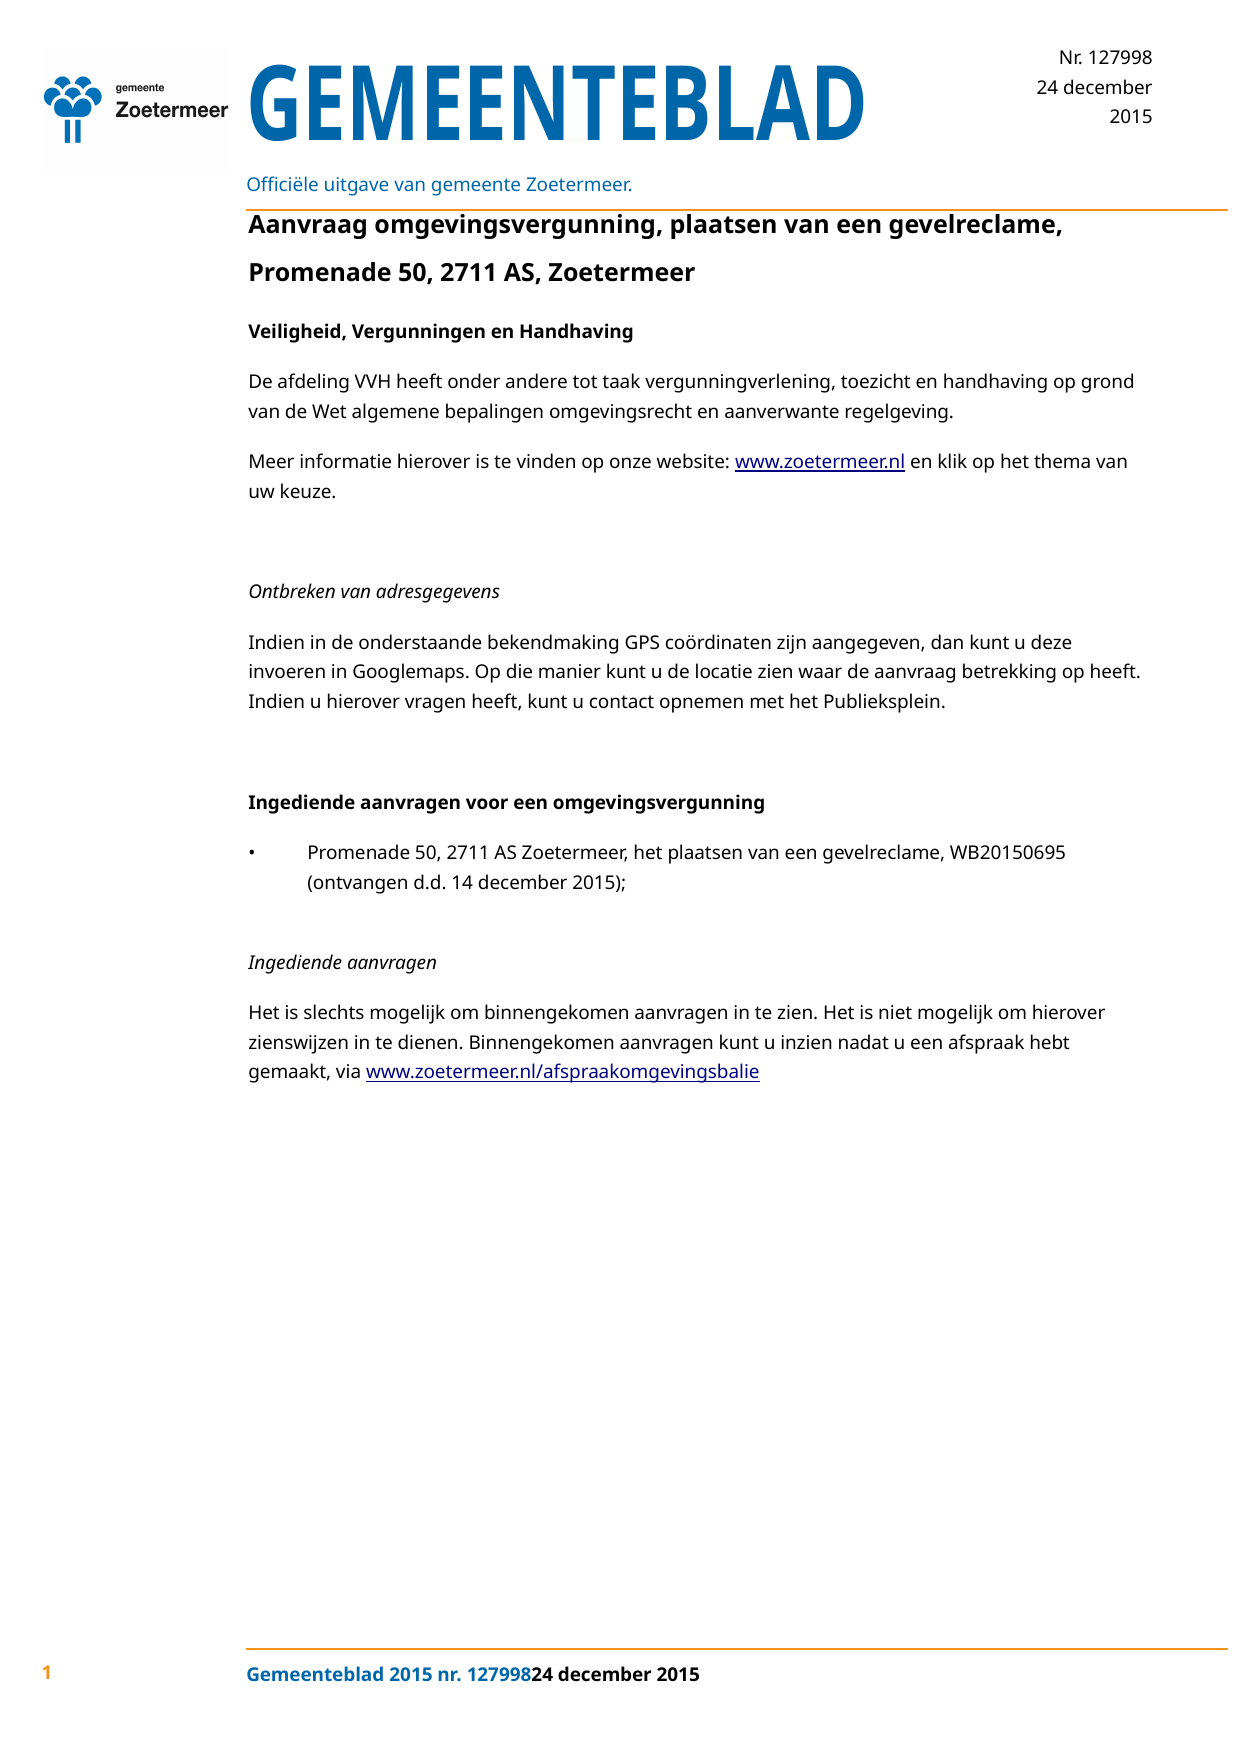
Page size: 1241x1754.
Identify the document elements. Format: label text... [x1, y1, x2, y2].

text Het is slechts mogelijk om binnengekomen aanvragen in te zien. Het is niet mogelijk om hierover zienswijzen in te dienen. Binnengekomen aanvragen kunt u inzien nadat u een afspraak hebt gemaakt, via www.zoetermeer.nl/afspraakomgevingsbalie [248, 999, 1152, 1084]
picture [41, 47, 231, 172]
list Promenade 50, 2711 AS Zoetermeer, het plaatsen van een gevelreclame, WB20150695 (ontvangen d.d. 14 december 2015); [248, 839, 1152, 895]
text Ontbreken van adresgegevens [248, 579, 1152, 604]
text Aanvraag omgevingsvergunning, plaatsen van een gevelreclame, Promenade 50, 2711 AS, Zoetermeer [248, 211, 1152, 288]
text Ingediende aanvragen [248, 949, 1152, 975]
text Ingediende aanvragen voor een omgevingsvergunning [248, 789, 1152, 815]
text Indien in de onderstaande bekendmaking GPS coördinaten zijn aangegeven, dan kunt u deze invoeren in Googlemaps. Op die manier kunt u de locatie zien waar de aanvraag betrekking op heeft. Indien u hierover vragen heeft, kunt u contact opnemen met het Publieksplein. [248, 629, 1152, 714]
text Veiligheid, Vergunningen en Handhaving [248, 318, 1152, 344]
text De afdeling VVH heeft onder andere tot taak vergunningverlening, toezicht en handhaving op grond van de Wet algemene bepalingen omgevingsrecht en aanverwante regelgeving. [248, 368, 1152, 424]
text Meer informatie hierover is te vinden op onze website: www.zoetermeer.nl en klik op het thema van uw keuze. [248, 448, 1152, 504]
